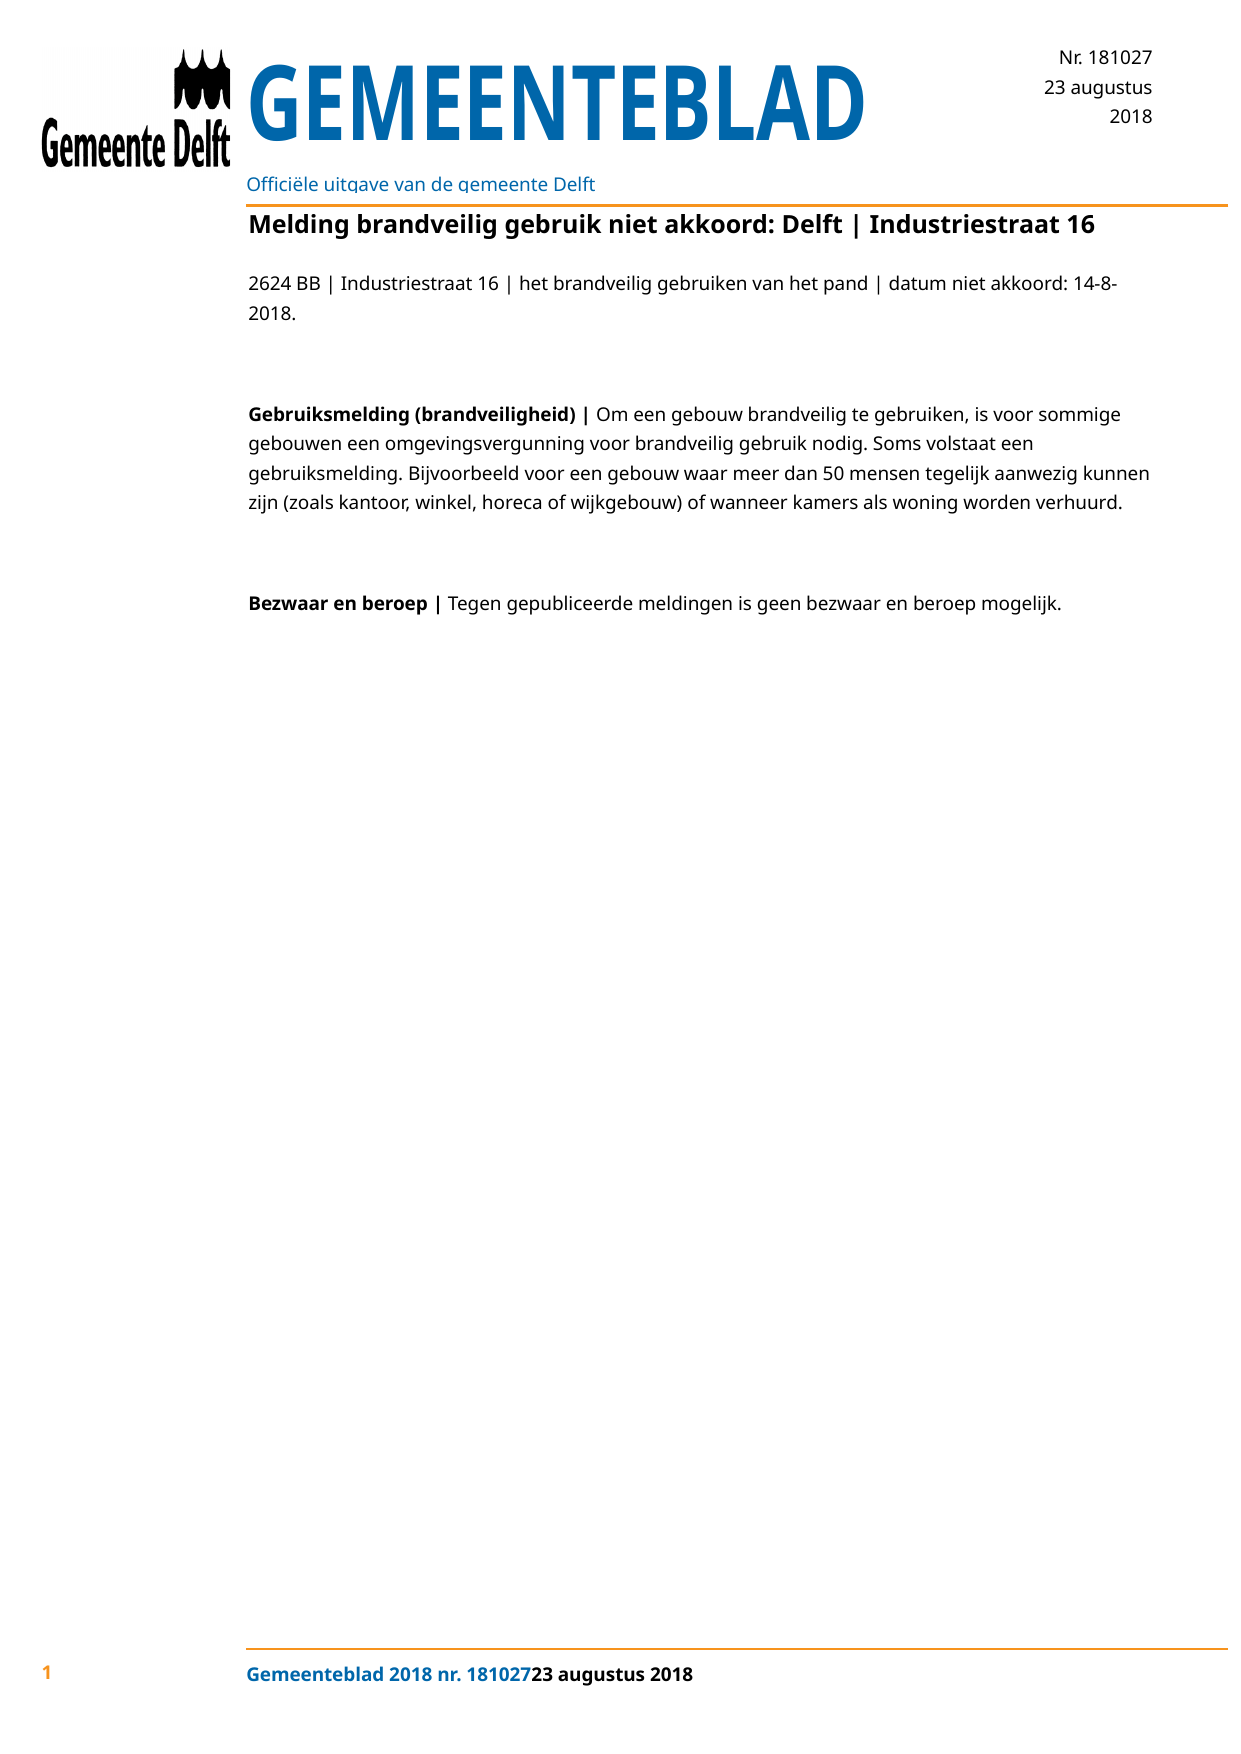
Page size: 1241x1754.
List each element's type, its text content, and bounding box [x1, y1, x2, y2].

text Melding brandveilig gebruik niet akkoord: Delft | Industriestraat 16 [248, 207, 1152, 241]
text 2624 BB | Industriestraat 16 | het brandveilig gebruiken van het pand | datum niet akkoord: 14-8-2018. [248, 270, 1152, 326]
picture [41, 47, 231, 172]
text Bezwaar en beroep | Tegen gepubliceerde meldingen is geen bezwaar en beroep mogelijk. [248, 590, 1152, 616]
text Gebruiksmelding (brandveiligheid) | Om een gebouw brandveilig te gebruiken, is voor sommige gebouwen een omgevingsvergunning voor brandveilig gebruik nodig. Soms volstaat een gebruiksmelding. Bijvoorbeeld voor een gebouw waar meer dan 50 mensen tegelijk aanwezig kunnen zijn (zoals kantoor, winkel, horeca of wijkgebouw) of wanneer kamers als woning worden verhuurd. [248, 401, 1152, 515]
